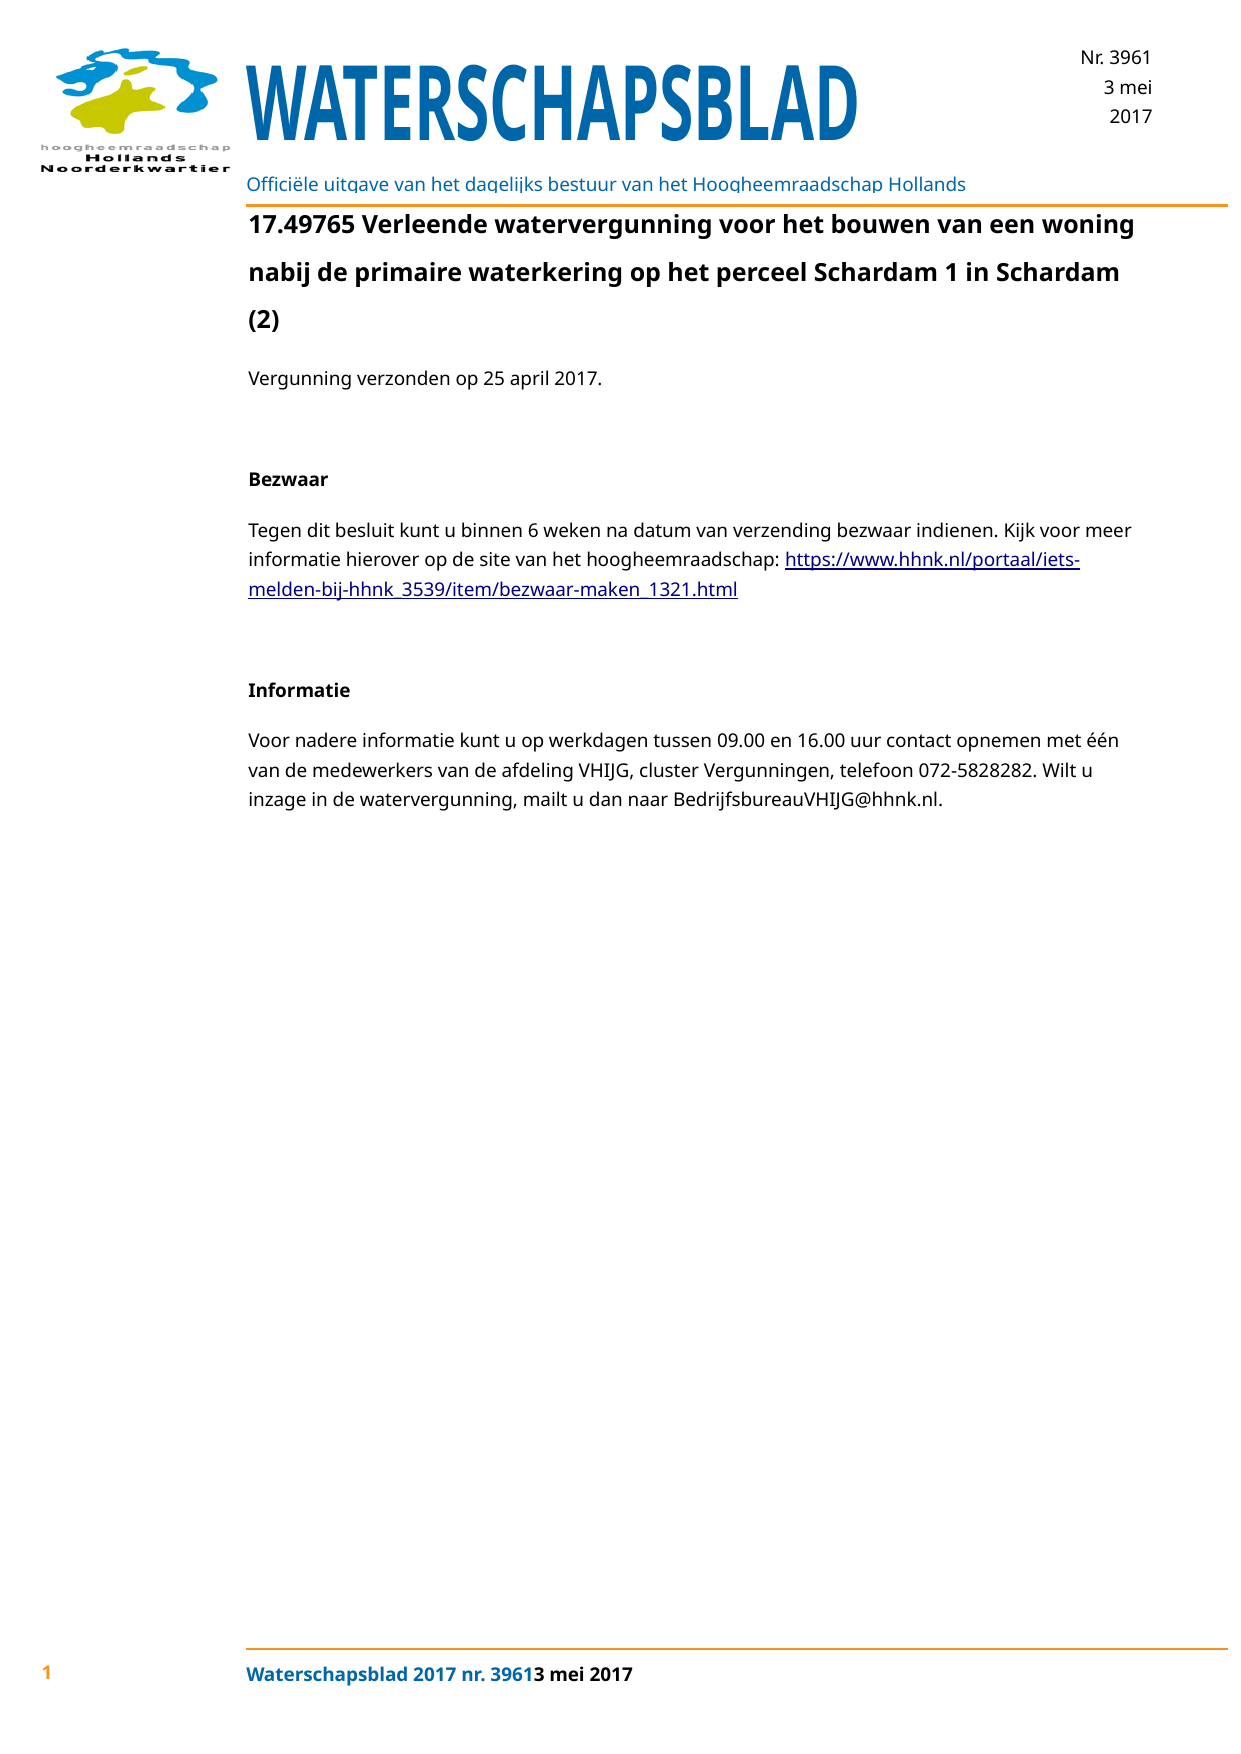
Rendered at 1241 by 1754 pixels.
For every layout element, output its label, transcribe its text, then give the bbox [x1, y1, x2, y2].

text Informatie [248, 677, 1152, 702]
picture [41, 47, 231, 172]
text Tegen dit besluit kunt u binnen 6 weken na datum van verzending bezwaar indienen. Kijk voor meer informatie hierover op de site van het hoogheemraadschap: https://www.hhnk.nl/portaal/iets-melden-bij-hhnk_3539/item/bezwaar-maken_1321.html [248, 517, 1152, 602]
text Vergunning verzonden op 25 april 2017. [248, 366, 1152, 391]
text Voor nadere informatie kunt u op werkdagen tussen 09.00 en 16.00 uur contact opnemen met één van de medewerkers van de afdeling VHIJG, cluster Vergunningen, telefoon 072-5828282. Wilt u inzage in de watervergunning, mailt u dan naar BedrijfsbureauVHIJG@hhnk.nl. [248, 727, 1152, 812]
text 17.49765 Verleende watervergunning voor het bouwen van een woning nabij de primaire waterkering op het perceel Schardam 1 in Schardam (2) [248, 207, 1152, 336]
text Bezwaar [248, 466, 1152, 492]
